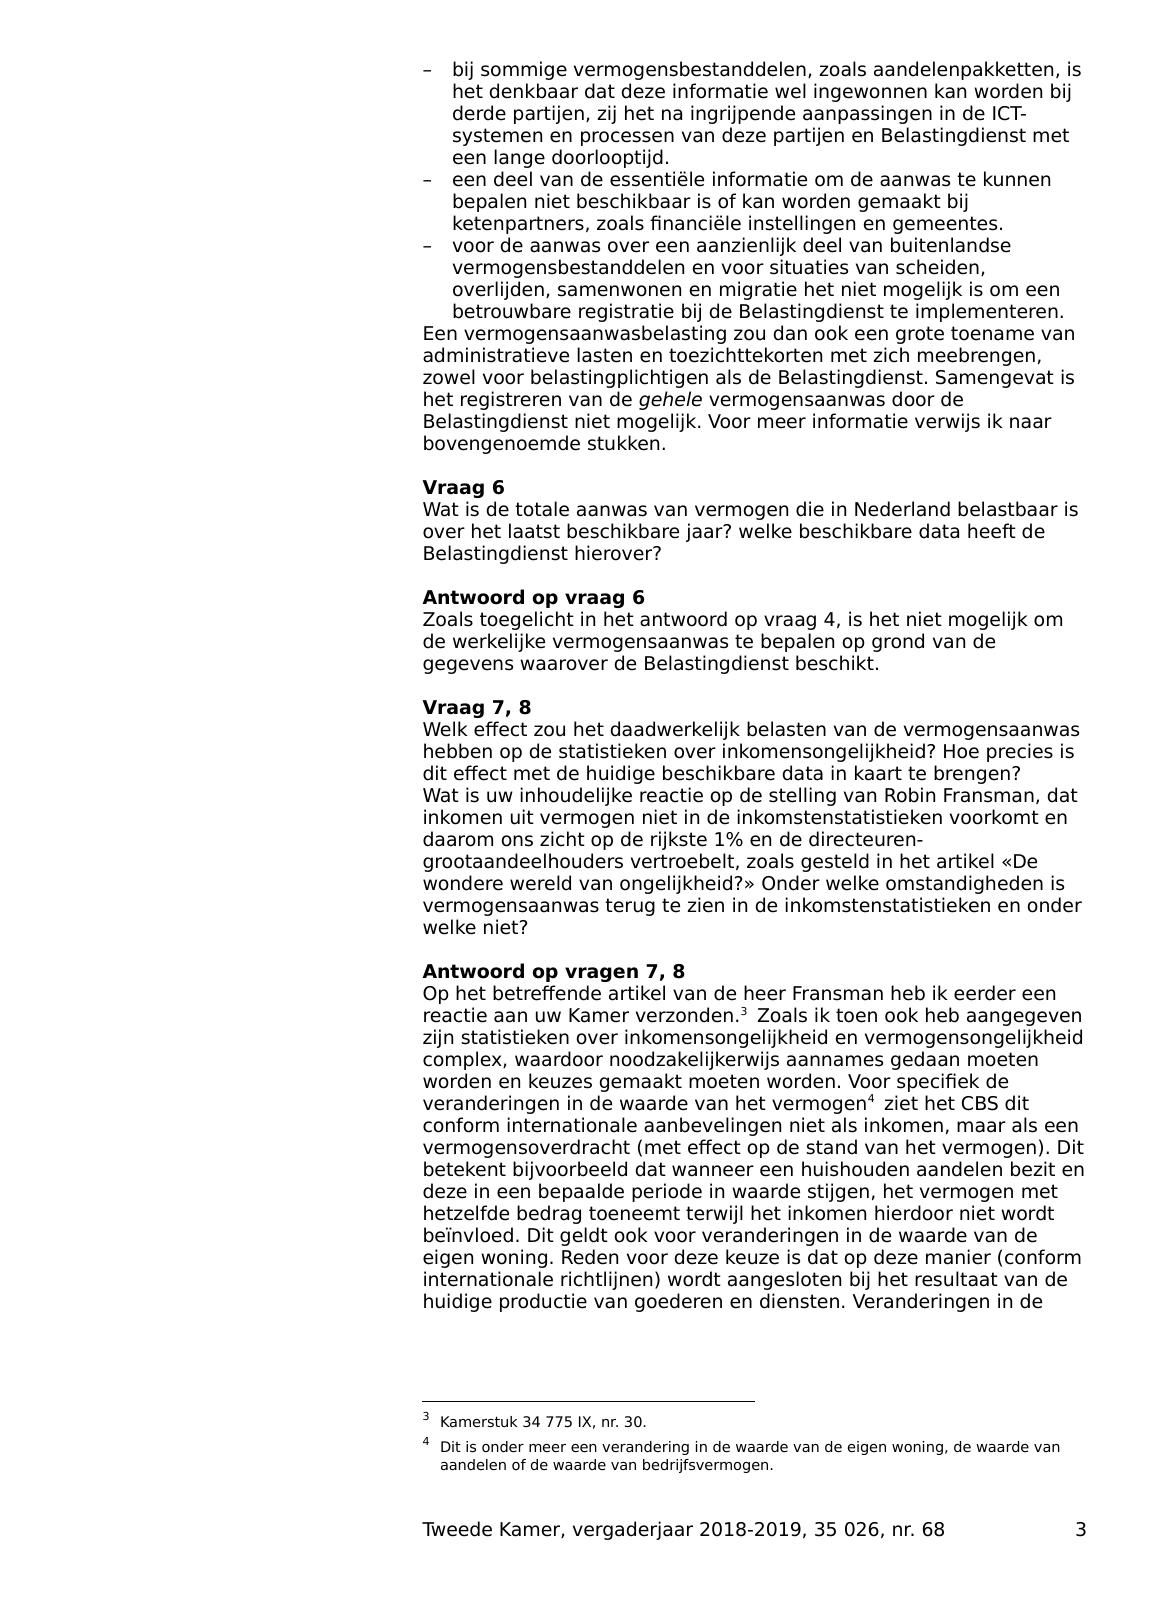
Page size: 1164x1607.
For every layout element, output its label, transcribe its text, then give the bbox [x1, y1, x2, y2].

text – een deel van de essentiële informatie om de aanwas te kunnen bepalen niet beschikbaar is of kan worden gemaakt bij ketenpartners, zoals financiële instellingen en gemeentes. [422, 169, 1087, 235]
text Wat is de totale aanwas van vermogen die in Nederland belastbaar is over het laatst beschikbare jaar? welke beschikbare data heeft de Belastingdienst hierover? [422, 499, 1087, 565]
text Een vermogensaanwasbelasting zou dan ook een grote toename van administratieve lasten en toezichttekorten met zich meebrengen, zowel voor belastingplichtigen als de Belastingdienst. Samengevat is het registreren van de gehele vermogensaanwas door de Belastingdienst niet mogelijk. Voor meer informatie verwijs ik naar bovengenoemde stukken. [422, 323, 1087, 455]
text Welk effect zou het daadwerkelijk belasten van de vermogensaanwas hebben op de statistieken over inkomensongelijkheid? Hoe precies is dit effect met de huidige beschikbare data in kaart te brengen? [422, 719, 1087, 785]
text Dit is onder meer een verandering in de waarde van de eigen woning, de waarde van aandelen of de waarde van bedrijfsvermogen. [422, 1435, 1087, 1474]
text Antwoord op vragen 7, 8 [422, 961, 1087, 983]
text Kamerstuk 34 775 IX, nr. 30. [422, 1410, 1087, 1432]
text Op het betreffende artikel van de heer Fransman heb ik eerder een reactie aan uw Kamer verzonden. Zoals ik toen ook heb aangegeven zijn statistieken over inkomensongelijkheid en vermogensongelijkheid complex, waardoor noodzakelijkerwijs aannames gedaan moeten worden en keuzes gemaakt moeten worden. Voor specifiek de veranderingen in de waarde van het vermogen ziet het CBS dit conform internationale aanbevelingen niet als inkomen, maar als een vermogensoverdracht (met effect op de stand van het vermogen). Dit betekent bijvoorbeeld dat wanneer een huishouden aandelen bezit en deze in een bepaalde periode in waarde stijgen, het vermogen met hetzelfde bedrag toeneemt terwijl het inkomen hierdoor niet wordt beïnvloed. Dit geldt ook voor veranderingen in de waarde van de eigen woning. Reden voor deze keuze is dat op deze manier (conform internationale richtlijnen) wordt aangesloten bij het resultaat van de huidige productie van goederen en diensten. Veranderingen in de [422, 983, 1087, 1313]
text Vraag 6 [422, 477, 1087, 499]
text – voor de aanwas over een aanzienlijk deel van buitenlandse vermogensbestanddelen en voor situaties van scheiden, overlijden, samenwonen en migratie het niet mogelijk is om een betrouwbare registratie bij de Belastingdienst te implementeren. [422, 235, 1087, 323]
text Wat is uw inhoudelijke reactie op de stelling van Robin Fransman, dat inkomen uit vermogen niet in de inkomstenstatistieken voorkomt en daarom ons zicht op de rijkste 1% en de directeuren-grootaandeelhouders vertroebelt, zoals gesteld in het artikel «De wondere wereld van ongelijkheid?» Onder welke omstandigheden is vermogensaanwas terug te zien in de inkomstenstatistieken en onder welke niet? [422, 785, 1087, 939]
text Vraag 7, 8 [422, 697, 1087, 719]
text Antwoord op vraag 6 [422, 587, 1087, 609]
text – bij sommige vermogensbestanddelen, zoals aandelenpakketten, is het denkbaar dat deze informatie wel ingewonnen kan worden bij derde partijen, zij het na ingrijpende aanpassingen in de ICT-systemen en processen van deze partijen en Belastingdienst met een lange doorlooptijd. [422, 59, 1087, 169]
text Zoals toegelicht in het antwoord op vraag 4, is het niet mogelijk om de werkelijke vermogensaanwas te bepalen op grond van de gegevens waarover de Belastingdienst beschikt. [422, 609, 1087, 675]
